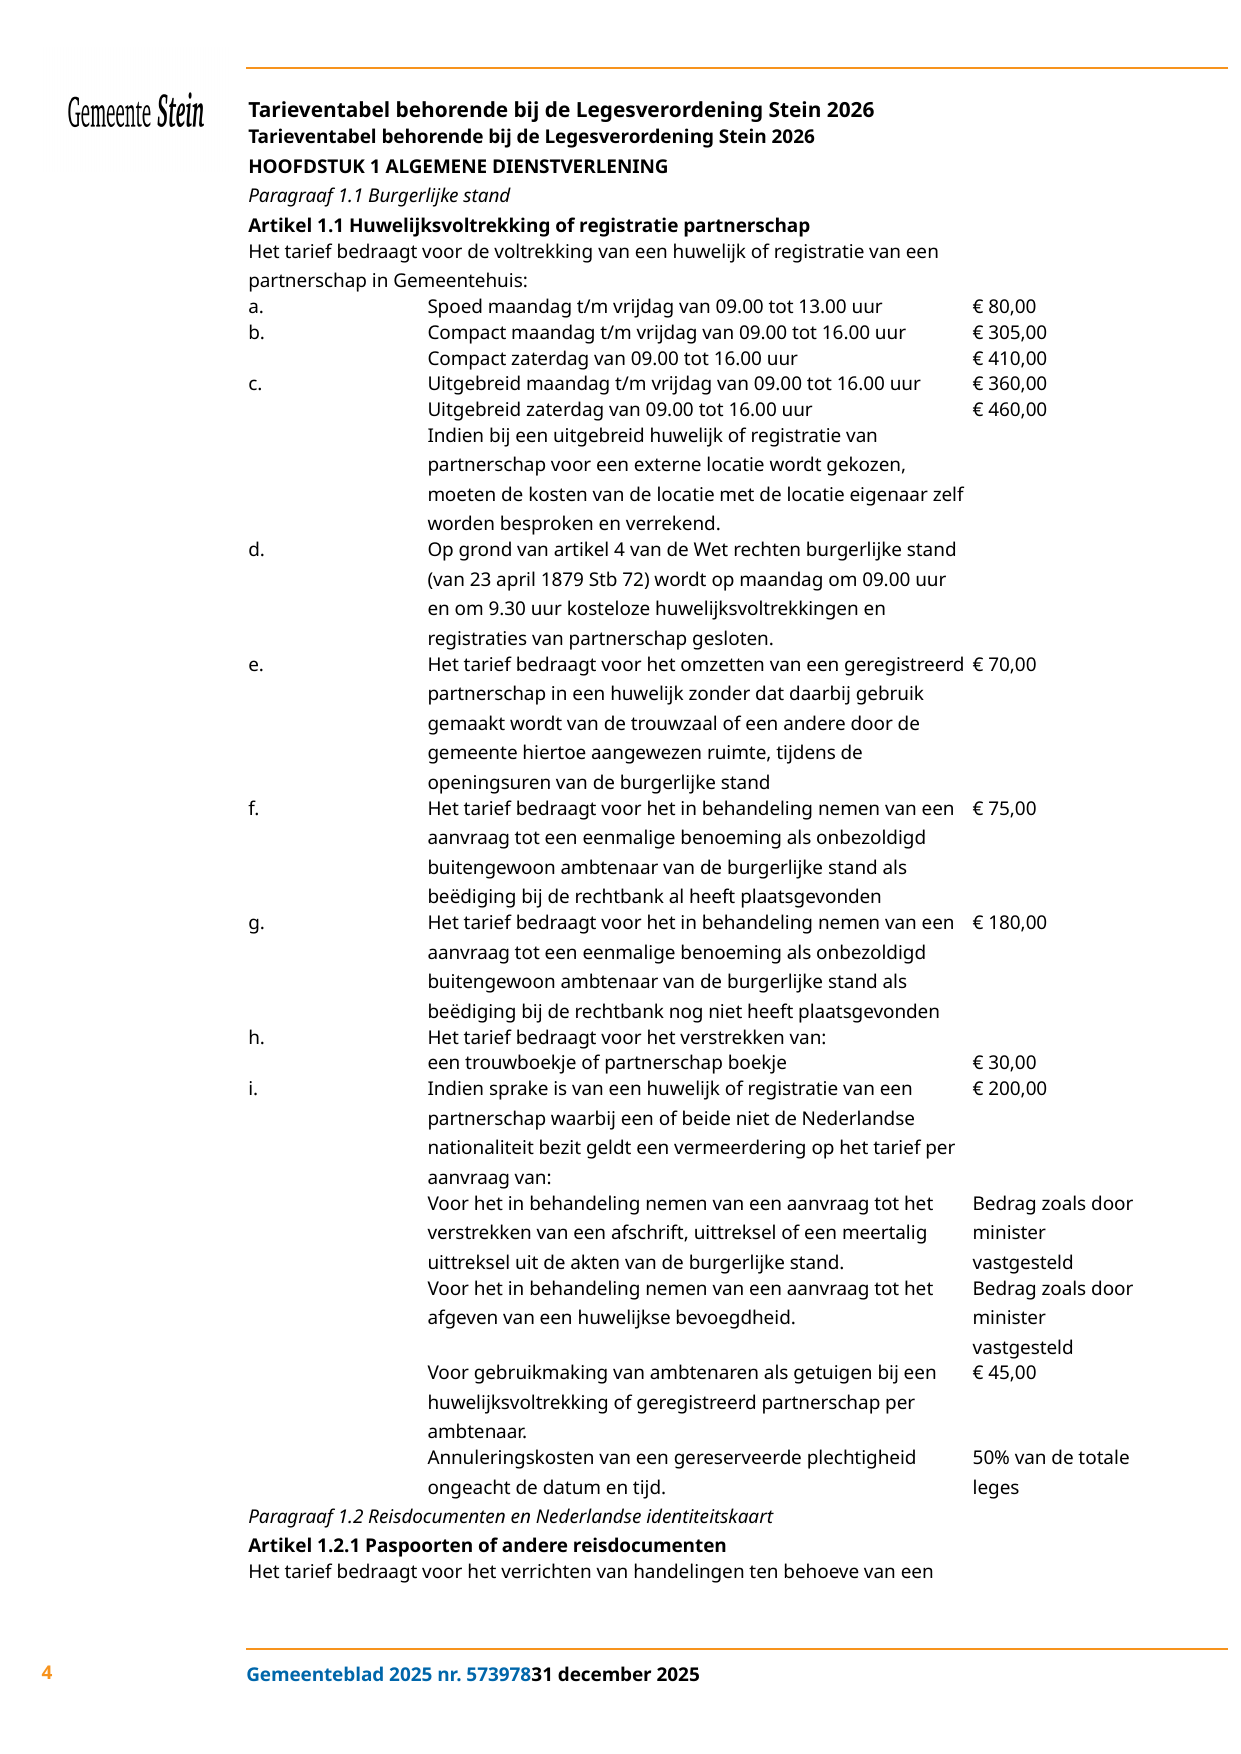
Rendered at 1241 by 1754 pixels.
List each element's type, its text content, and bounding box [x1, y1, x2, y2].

table_cell Bedrag zoals door minister vastgesteld [973, 1275, 1152, 1359]
table_header Artikel 1.1 Huwelijksvoltrekking of registratie partnerschap [248, 212, 972, 238]
table_cell h. [248, 1024, 427, 1049]
table_cell Voor gebruikmaking van ambtenaren als getuigen bij een huwelijksvoltrekking of geregistreerd partnerschap per ambtenaar. [427, 1360, 972, 1444]
table_cell d. [248, 536, 427, 651]
table_cell Voor het in behandeling nemen van een aanvraag tot het afgeven van een huwelijkse bevoegdheid. [427, 1275, 972, 1359]
table_cell Het tarief bedraagt voor het omzetten van een geregistreerd partnerschap in een huwelijk zonder dat daarbij gebruik gemaakt wordt van de trouwzaal of een andere door de gemeente hiertoe aangewezen ruimte, tijdens de openingsuren van de burgerlijke stand [427, 651, 972, 795]
table_header [973, 212, 1152, 238]
table_cell [973, 1024, 1152, 1049]
table_cell Uitgebreid zaterdag van 09.00 tot 16.00 uur [427, 396, 972, 422]
table_cell Uitgebreid maandag t/m vrijdag van 09.00 tot 16.00 uur [427, 370, 972, 396]
table_cell € 45,00 [973, 1360, 1152, 1444]
table_cell Het tarief bedraagt voor het verstrekken van: [427, 1024, 972, 1049]
table_cell [248, 1360, 427, 1444]
text Tarieventabel behorende bij de Legesverordening Stein 2026 [248, 123, 1152, 149]
table_cell Indien sprake is van een huwelijk of registratie van een partnerschap waarbij een of beide niet de Nederlandse nationaliteit bezit geldt een vermeerdering op het tarief per aanvraag van: [427, 1075, 972, 1190]
table_cell Bedrag zoals door minister vastgesteld [973, 1190, 1152, 1275]
table_cell [1000, 1559, 1152, 1584]
table_cell € 75,00 [973, 795, 1152, 909]
table_cell [248, 1190, 427, 1275]
table_cell Spoed maandag t/m vrijdag van 09.00 tot 13.00 uur [427, 293, 972, 319]
table_cell Het tarief bedraagt voor de voltrekking van een huwelijk of registratie van een partnerschap in Gemeentehuis: [248, 238, 972, 293]
table_cell i. [248, 1075, 427, 1190]
table_cell [248, 1445, 427, 1500]
table_cell € 200,00 [973, 1075, 1152, 1190]
table_cell Indien bij een uitgebreid huwelijk of registratie van partnerschap voor een externe locatie wordt gekozen, moeten de kosten van de locatie met de locatie eigenaar zelf worden besproken en verrekend. [427, 422, 972, 536]
table_cell € 305,00 [973, 319, 1152, 345]
table_cell [973, 238, 1152, 293]
table_cell Annuleringskosten van een gereserveerde plechtigheid ongeacht de datum en tijd. [427, 1445, 972, 1500]
table_cell Compact zaterdag van 09.00 tot 16.00 uur [427, 345, 972, 370]
table_cell Het tarief bedraagt voor het in behandeling nemen van een aanvraag tot een eenmalige benoeming als onbezoldigd buitengewoon ambtenaar van de burgerlijke stand als beëdiging bij de rechtbank nog niet heeft plaatsgevonden [427, 909, 972, 1024]
table_cell Compact maandag t/m vrijdag van 09.00 tot 16.00 uur [427, 319, 972, 345]
text Tarieventabel behorende bij de Legesverordening Stein 2026 [248, 95, 1152, 123]
table_cell [248, 396, 427, 422]
text HOOFDSTUK 1 ALGEMENE DIENSTVERLENING [248, 153, 1152, 179]
table_header Artikel 1.2.1 Paspoorten of andere reisdocumenten [248, 1533, 1000, 1558]
table_cell Het tarief bedraagt voor het in behandeling nemen van een aanvraag tot een eenmalige benoeming als onbezoldigd buitengewoon ambtenaar van de burgerlijke stand als beëdiging bij de rechtbank al heeft plaatsgevonden [427, 795, 972, 909]
table_cell € 30,00 [973, 1050, 1152, 1075]
table_cell [248, 1050, 427, 1075]
table_cell [248, 345, 427, 370]
table_cell € 80,00 [973, 293, 1152, 319]
table_cell f. [248, 795, 427, 909]
table_cell € 360,00 [973, 370, 1152, 396]
table_cell e. [248, 651, 427, 795]
table_cell Op grond van artikel 4 van de Wet rechten burgerlijke stand (van 23 april 1879 Stb 72) wordt op maandag om 09.00 uur en om 9.30 uur kosteloze huwelijksvoltrekkingen en registraties van partnerschap gesloten. [427, 536, 972, 651]
table_cell [973, 536, 1152, 651]
table_cell € 180,00 [973, 909, 1152, 1024]
table_cell [973, 422, 1152, 536]
table_cell Voor het in behandeling nemen van een aanvraag tot het verstrekken van een afschrift, uittreksel of een meertalig uittreksel uit de akten van de burgerlijke stand. [427, 1190, 972, 1275]
table_cell € 410,00 [973, 345, 1152, 370]
text Paragraaf 1.1 Burgerlijke stand [248, 182, 1152, 208]
table_cell € 70,00 [973, 651, 1152, 795]
table_cell [248, 422, 427, 536]
table_cell g. [248, 909, 427, 1024]
picture [41, 47, 231, 172]
text Paragraaf 1.2 Reisdocumenten en Nederlandse identiteitskaart [248, 1503, 1152, 1529]
table_cell 50% van de totale leges [973, 1445, 1152, 1500]
table_cell a. [248, 293, 427, 319]
table_cell een trouwboekje of partnerschap boekje [427, 1050, 972, 1075]
table_cell c. [248, 370, 427, 396]
table_cell b. [248, 319, 427, 345]
table_header [1000, 1533, 1152, 1558]
table_cell Het tarief bedraagt voor het verrichten van handelingen ten behoeve van een [248, 1559, 1000, 1584]
table_cell [248, 1275, 427, 1359]
table_cell € 460,00 [973, 396, 1152, 422]
